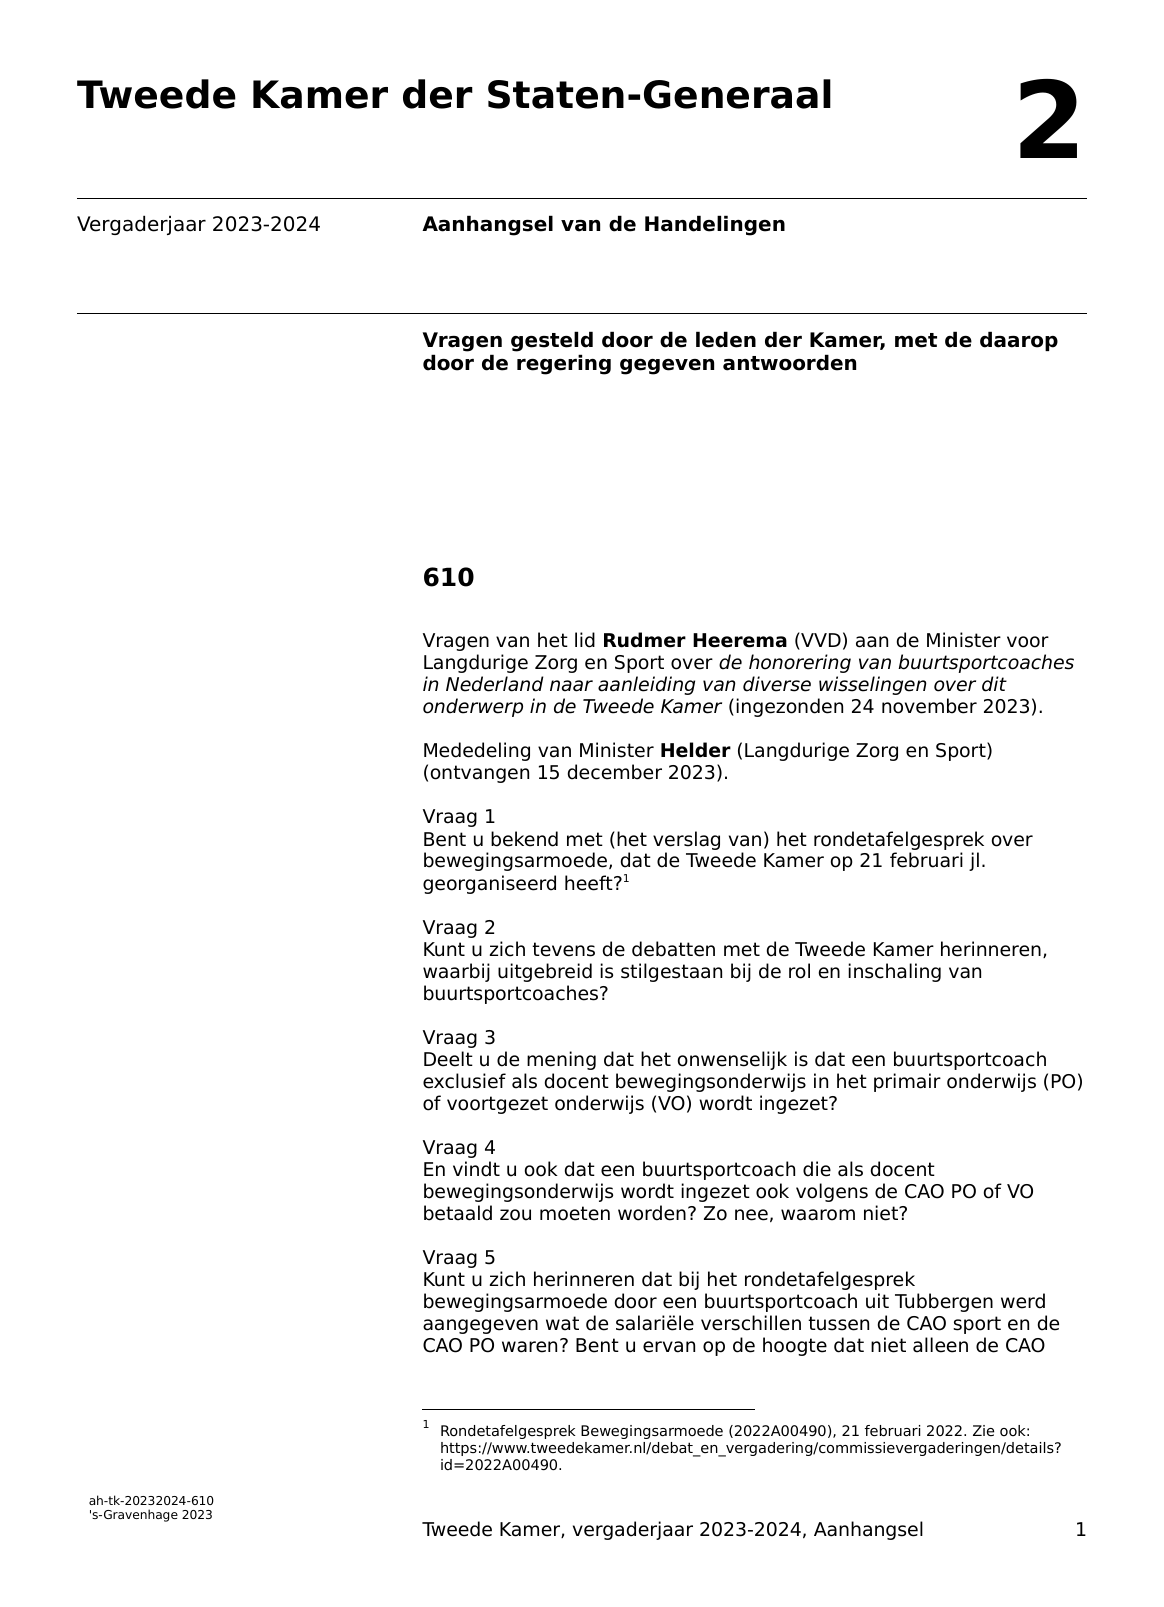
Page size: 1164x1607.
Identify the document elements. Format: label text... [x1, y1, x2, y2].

text Vraag 5 [422, 1247, 1087, 1269]
text ah-tk-20232024-610 [88, 1494, 323, 1508]
table_cell [77, 314, 422, 375]
text Vraag 3 [422, 1027, 1087, 1049]
text Rondetafelgesprek Bewegingsarmoede (2022A00490), 21 februari 2022. Zie ook: https://www.tweedekamer.nl/debat_en_vergadering/commissievergaderingen/details?id=2022A00490. [422, 1418, 1087, 1474]
text Mededeling van Minister Helder (Langdurige Zorg en Sport) (ontvangen 15 december 2023). [422, 740, 1087, 784]
text Deelt u de mening dat het onwenselijk is dat een buurtsportcoach exclusief als docent bewegingsonderwijs in het primair onderwijs (PO) of voortgezet onderwijs (VO) wordt ingezet? [422, 1049, 1087, 1114]
table_cell Vragen gesteld door de leden der Kamer, met de daarop door de regering gegeven antwoorden [422, 314, 1087, 375]
text Kunt u zich tevens de debatten met de Tweede Kamer herinneren, waarbij uitgebreid is stilgestaan bij de rol en inschaling van buurtsportcoaches? [422, 938, 1087, 1004]
text Kunt u zich herinneren dat bij het rondetafelgesprek bewegingsarmoede door een buurtsportcoach uit Tubbergen werd aangegeven wat de salariële verschillen tussen de CAO sport en de CAO PO waren? Bent u ervan op de hoogte dat niet alleen de CAO [422, 1269, 1087, 1357]
text 's-Gravenhage 2023 [88, 1508, 323, 1522]
text Vragen van het lid Rudmer Heerema (VVD) aan de Minister voor Langdurige Zorg en Sport over de honorering van buurtsportcoaches in Nederland naar aanleiding van diverse wisselingen over dit onderwerp in de Tweede Kamer (ingezonden 24 november 2023). [422, 630, 1087, 718]
table_header 2 [886, 59, 1087, 198]
table_cell Aanhangsel van de Handelingen [422, 199, 1087, 313]
text En vindt u ook dat een buurtsportcoach die als docent bewegingsonderwijs wordt ingezet ook volgens de CAO PO of VO betaald zou moeten worden? Zo nee, waarom niet? [422, 1159, 1087, 1225]
text Vraag 1 [422, 806, 1087, 828]
text Bent u bekend met (het verslag van) het rondetafelgesprek over bewegingsarmoede, dat de Tweede Kamer op 21 februari jl. georganiseerd heeft? [422, 828, 1087, 894]
text Vraag 2 [422, 917, 1087, 938]
text Vraag 4 [422, 1137, 1087, 1159]
table_cell Vergaderjaar 2023-2024 [77, 199, 422, 313]
table_header Tweede Kamer der Staten-Generaal [77, 59, 886, 198]
text 610 [422, 563, 1087, 592]
